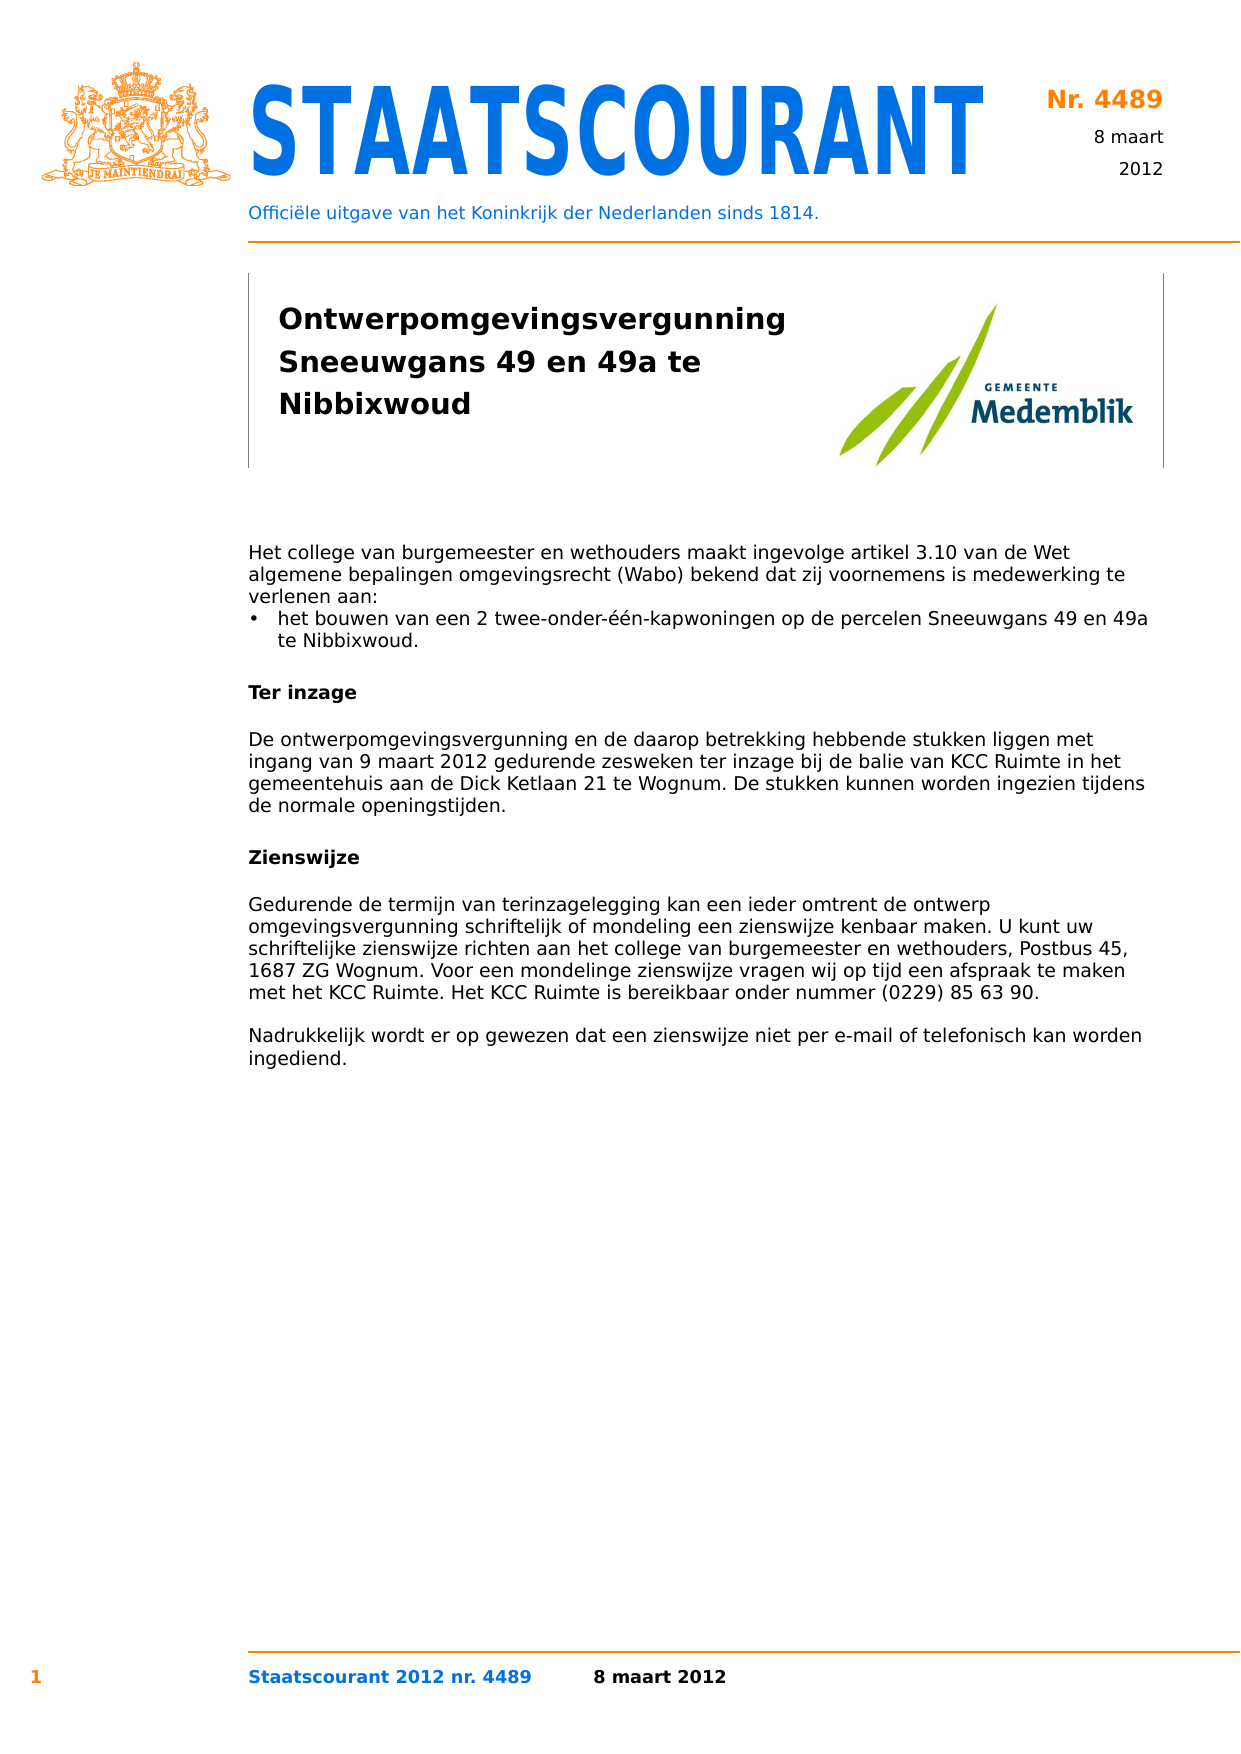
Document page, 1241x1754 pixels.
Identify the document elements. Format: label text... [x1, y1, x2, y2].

subtitle Zienswijze [248, 847, 1163, 869]
picture [838, 302, 1134, 468]
subtitle Ter inzage [248, 682, 1163, 704]
table_cell Officiële uitgave van het Koninkrijk der Nederlanden sinds 1814. [248, 203, 1240, 241]
subtitle Ontwerpomgevingsvergunning Sneeuwgans 49 en 49a te Nibbixwoud [249, 273, 1163, 468]
text De ontwerpomgevingsvergunning en de daarop betrekking hebbende stukken liggen met ingang van 9 maart 2012 gedurende zesweken ter inzage bij de balie van KCC Ruimte in het gemeentehuis aan de Dick Ketlaan 21 te Wognum. De stukken kunnen worden ingezien tijdens de normale openingstijden. [248, 729, 1163, 817]
table_header Nr. 4489 [998, 62, 1240, 121]
table_cell 8 maart [998, 121, 1240, 153]
table_cell 2012 [998, 153, 1240, 203]
picture [41, 62, 231, 186]
text Nadrukkelijk wordt er op gewezen dat een zienswijze niet per e-mail of telefonisch kan worden ingediend. [248, 1025, 1163, 1069]
text • het bouwen van een 2 twee-onder-één-kapwoningen op de percelen Sneeuwgans 49 en 49a te Nibbixwoud. [248, 608, 1163, 652]
table_header [25, 62, 248, 241]
table_header STAATSCOURANT [248, 62, 998, 203]
text Het college van burgemeester en wethouders maakt ingevolge artikel 3.10 van de Wet algemene bepalingen omgevingsrecht (Wabo) bekend dat zij voornemens is medewerking te verlenen aan: [248, 542, 1163, 608]
text Gedurende de termijn van terinzagelegging kan een ieder omtrent de ontwerp omgevingsvergunning schriftelijk of mondeling een zienswijze kenbaar maken. U kunt uw schriftelijke zienswijze richten aan het college van burgemeester en wethouders, Postbus 45, 1687 ZG Wognum. Voor een mondelinge zienswijze vragen wij op tijd een afspraak te maken met het KCC Ruimte. Het KCC Ruimte is bereikbaar onder nummer (0229) 85 63 90. [248, 894, 1163, 1003]
